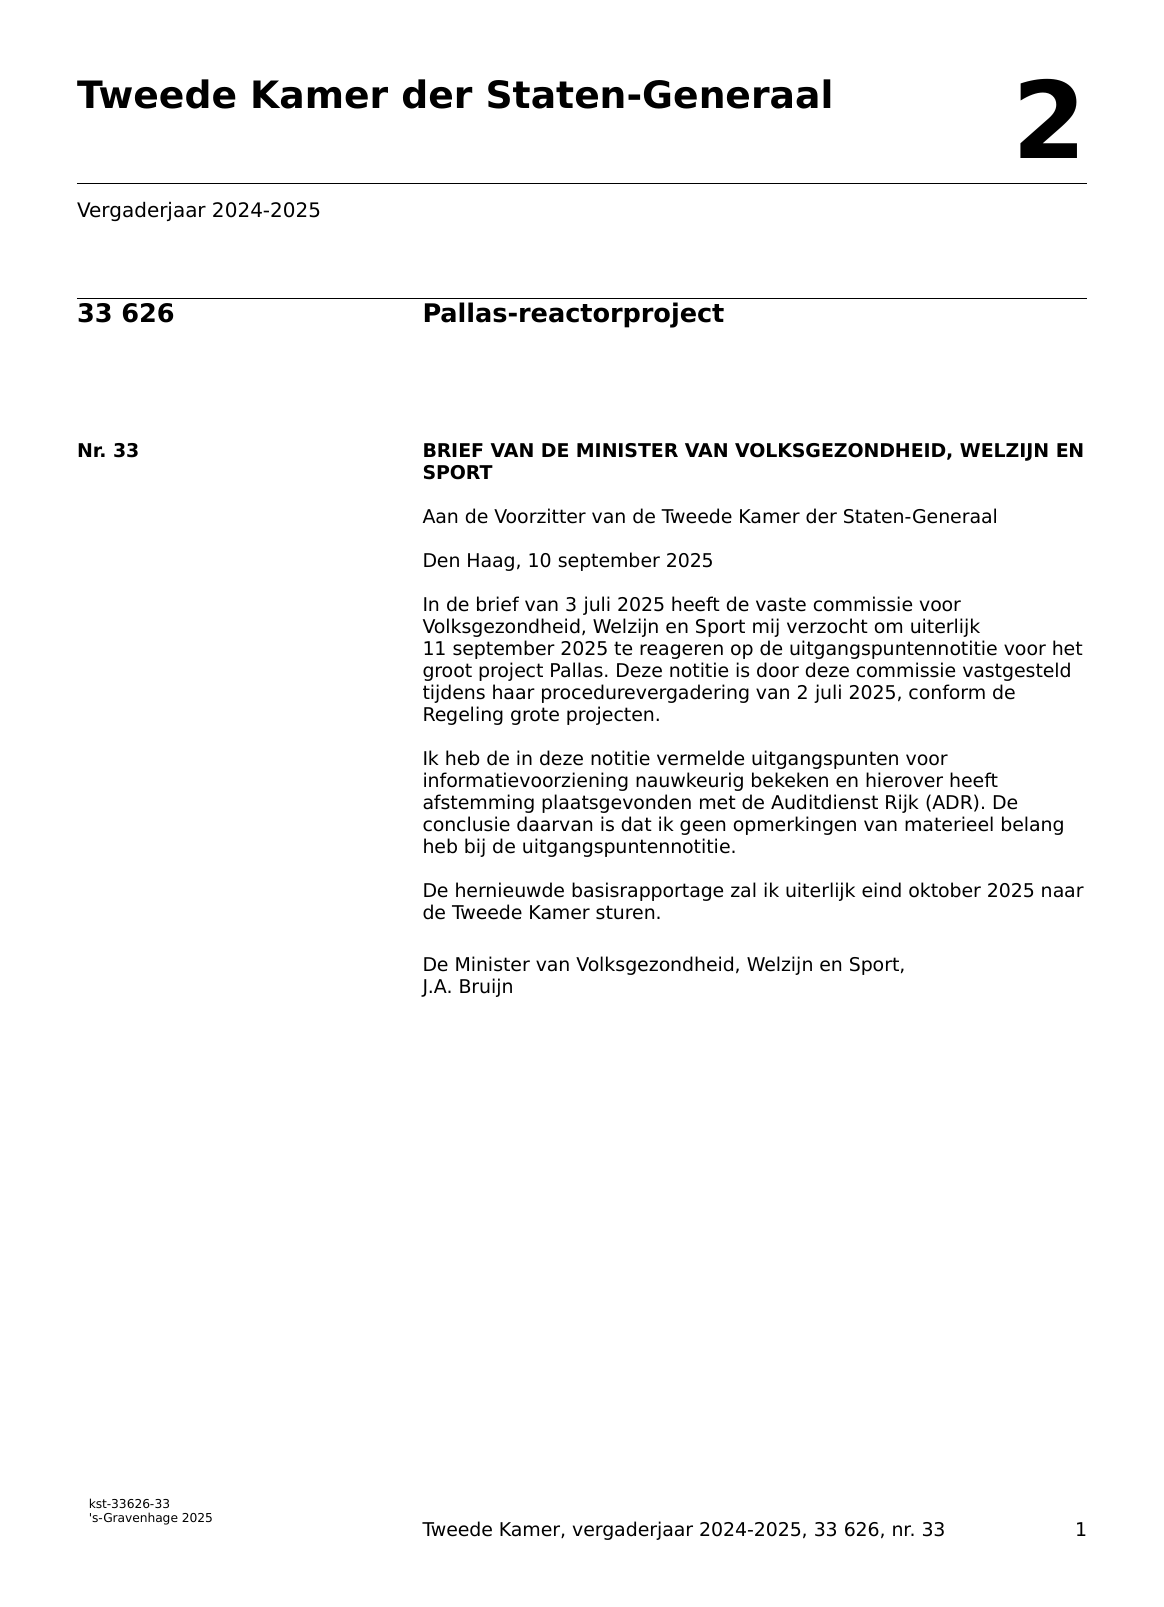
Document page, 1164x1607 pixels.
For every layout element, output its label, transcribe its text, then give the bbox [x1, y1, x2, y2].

subtitle 33 626 Pallas-reactorproject [77, 299, 1087, 329]
text kst-33626-33 [88, 1497, 323, 1511]
text Den Haag, 10 september 2025 [422, 550, 1087, 572]
text De Minister van Volksgezondheid, Welzijn en Sport, J.A. Bruijn [422, 954, 1087, 998]
subtitle Nr. 33 BRIEF VAN DE MINISTER VAN VOLKSGEZONDHEID, WELZIJN EN SPORT [77, 440, 1087, 484]
table_header 2 [886, 59, 1087, 183]
text In de brief van 3 juli 2025 heeft de vaste commissie voor Volksgezondheid, Welzijn en Sport mij verzocht om uiterlijk 11 september 2025 te reageren op de uitgangspuntennotitie voor het groot project Pallas. Deze notitie is door deze commissie vastgesteld tijdens haar procedurevergadering van 2 juli 2025, conform de Regeling grote projecten. [422, 594, 1087, 726]
table_header Tweede Kamer der Staten-Generaal [77, 59, 886, 183]
table_cell Vergaderjaar 2024-2025 [77, 184, 1087, 298]
text 's-Gravenhage 2025 [88, 1511, 323, 1525]
text De hernieuwde basisrapportage zal ik uiterlijk eind oktober 2025 naar de Tweede Kamer sturen. [422, 880, 1087, 924]
text Ik heb de in deze notitie vermelde uitgangspunten voor informatievoorziening nauwkeurig bekeken en hierover heeft afstemming plaatsgevonden met de Auditdienst Rijk (ADR). De conclusie daarvan is dat ik geen opmerkingen van materieel belang heb bij de uitgangspuntennotitie. [422, 748, 1087, 858]
text Aan de Voorzitter van de Tweede Kamer der Staten-Generaal [422, 506, 1087, 528]
